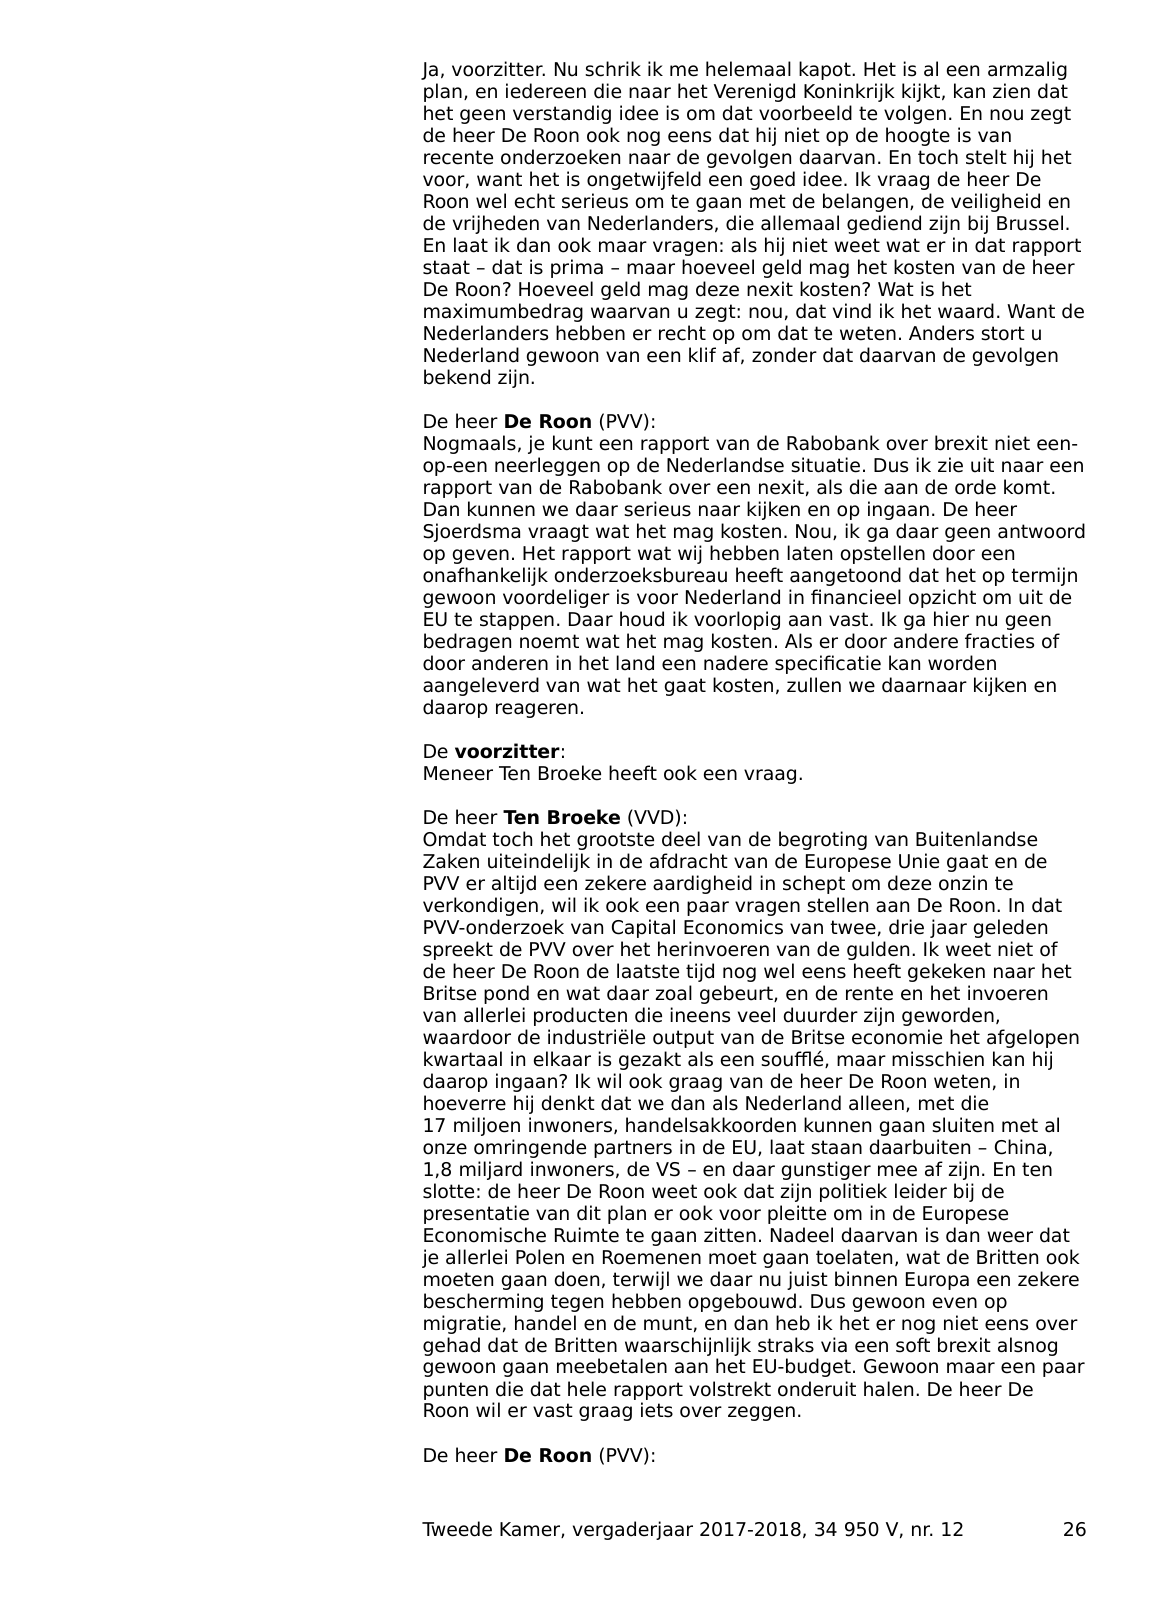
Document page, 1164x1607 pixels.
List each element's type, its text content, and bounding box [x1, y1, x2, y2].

text Omdat toch het grootste deel van de begroting van Buitenlandse Zaken uiteindelijk in de afdracht van de Europese Unie gaat en de PVV er altijd een zekere aardigheid in schept om deze onzin te verkondigen, wil ik ook een paar vragen stellen aan De Roon. In dat PVV-onderzoek van Capital Economics van twee, drie jaar geleden spreekt de PVV over het herinvoeren van de gulden. Ik weet niet of de heer De Roon de laatste tijd nog wel eens heeft gekeken naar het Britse pond en wat daar zoal gebeurt, en de rente en het invoeren van allerlei producten die ineens veel duurder zijn geworden, waardoor de industriële output van de Britse economie het afgelopen kwartaal in elkaar is gezakt als een soufflé, maar misschien kan hij daarop ingaan? Ik wil ook graag van de heer De Roon weten, in hoeverre hij denkt dat we dan als Nederland alleen, met die 17 miljoen inwoners, handelsakkoorden kunnen gaan sluiten met al onze omringende partners in de EU, laat staan daarbuiten – China, 1,8 miljard inwoners, de VS – en daar gunstiger mee af zijn. En ten slotte: de heer De Roon weet ook dat zijn politiek leider bij de presentatie van dit plan er ook voor pleitte om in de Europese Economische Ruimte te gaan zitten. Nadeel daarvan is dan weer dat je allerlei Polen en Roemenen moet gaan toelaten, wat de Britten ook moeten gaan doen, terwijl we daar nu juist binnen Europa een zekere bescherming tegen hebben opgebouwd. Dus gewoon even op migratie, handel en de munt, en dan heb ik het er nog niet eens over gehad dat de Britten waarschijnlijk straks via een soft brexit alsnog gewoon gaan meebetalen aan het EU-budget. Gewoon maar een paar punten die dat hele rapport volstrekt onderuit halen. De heer De Roon wil er vast graag iets over zeggen. [422, 829, 1087, 1422]
text De heer De Roon (PVV): [422, 1444, 1087, 1467]
text De voorzitter: [422, 741, 1087, 763]
text De heer Ten Broeke (VVD): [422, 807, 1087, 829]
text Meneer Ten Broeke heeft ook een vraag. [422, 763, 1087, 785]
text Nogmaals, je kunt een rapport van de Rabobank over brexit niet een-op-een neerleggen op de Nederlandse situatie. Dus ik zie uit naar een rapport van de Rabobank over een nexit, als die aan de orde komt. Dan kunnen we daar serieus naar kijken en op ingaan. De heer Sjoerdsma vraagt wat het mag kosten. Nou, ik ga daar geen antwoord op geven. Het rapport wat wij hebben laten opstellen door een onafhankelijk onderzoeksbureau heeft aangetoond dat het op termijn gewoon voordeliger is voor Nederland in financieel opzicht om uit de EU te stappen. Daar houd ik voorlopig aan vast. Ik ga hier nu geen bedragen noemt wat het mag kosten. Als er door andere fracties of door anderen in het land een nadere specificatie kan worden aangeleverd van wat het gaat kosten, zullen we daarnaar kijken en daarop reageren. [422, 433, 1087, 719]
text De heer De Roon (PVV): [422, 411, 1087, 433]
text Ja, voorzitter. Nu schrik ik me helemaal kapot. Het is al een armzalig plan, en iedereen die naar het Verenigd Koninkrijk kijkt, kan zien dat het geen verstandig idee is om dat voorbeeld te volgen. En nou zegt de heer De Roon ook nog eens dat hij niet op de hoogte is van recente onderzoeken naar de gevolgen daarvan. En toch stelt hij het voor, want het is ongetwijfeld een goed idee. Ik vraag de heer De Roon wel echt serieus om te gaan met de belangen, de veiligheid en de vrijheden van Nederlanders, die allemaal gediend zijn bij Brussel. En laat ik dan ook maar vragen: als hij niet weet wat er in dat rapport staat – dat is prima – maar hoeveel geld mag het kosten van de heer De Roon? Hoeveel geld mag deze nexit kosten? Wat is het maximumbedrag waarvan u zegt: nou, dat vind ik het waard. Want de Nederlanders hebben er recht op om dat te weten. Anders stort u Nederland gewoon van een klif af, zonder dat daarvan de gevolgen bekend zijn. [422, 59, 1087, 389]
